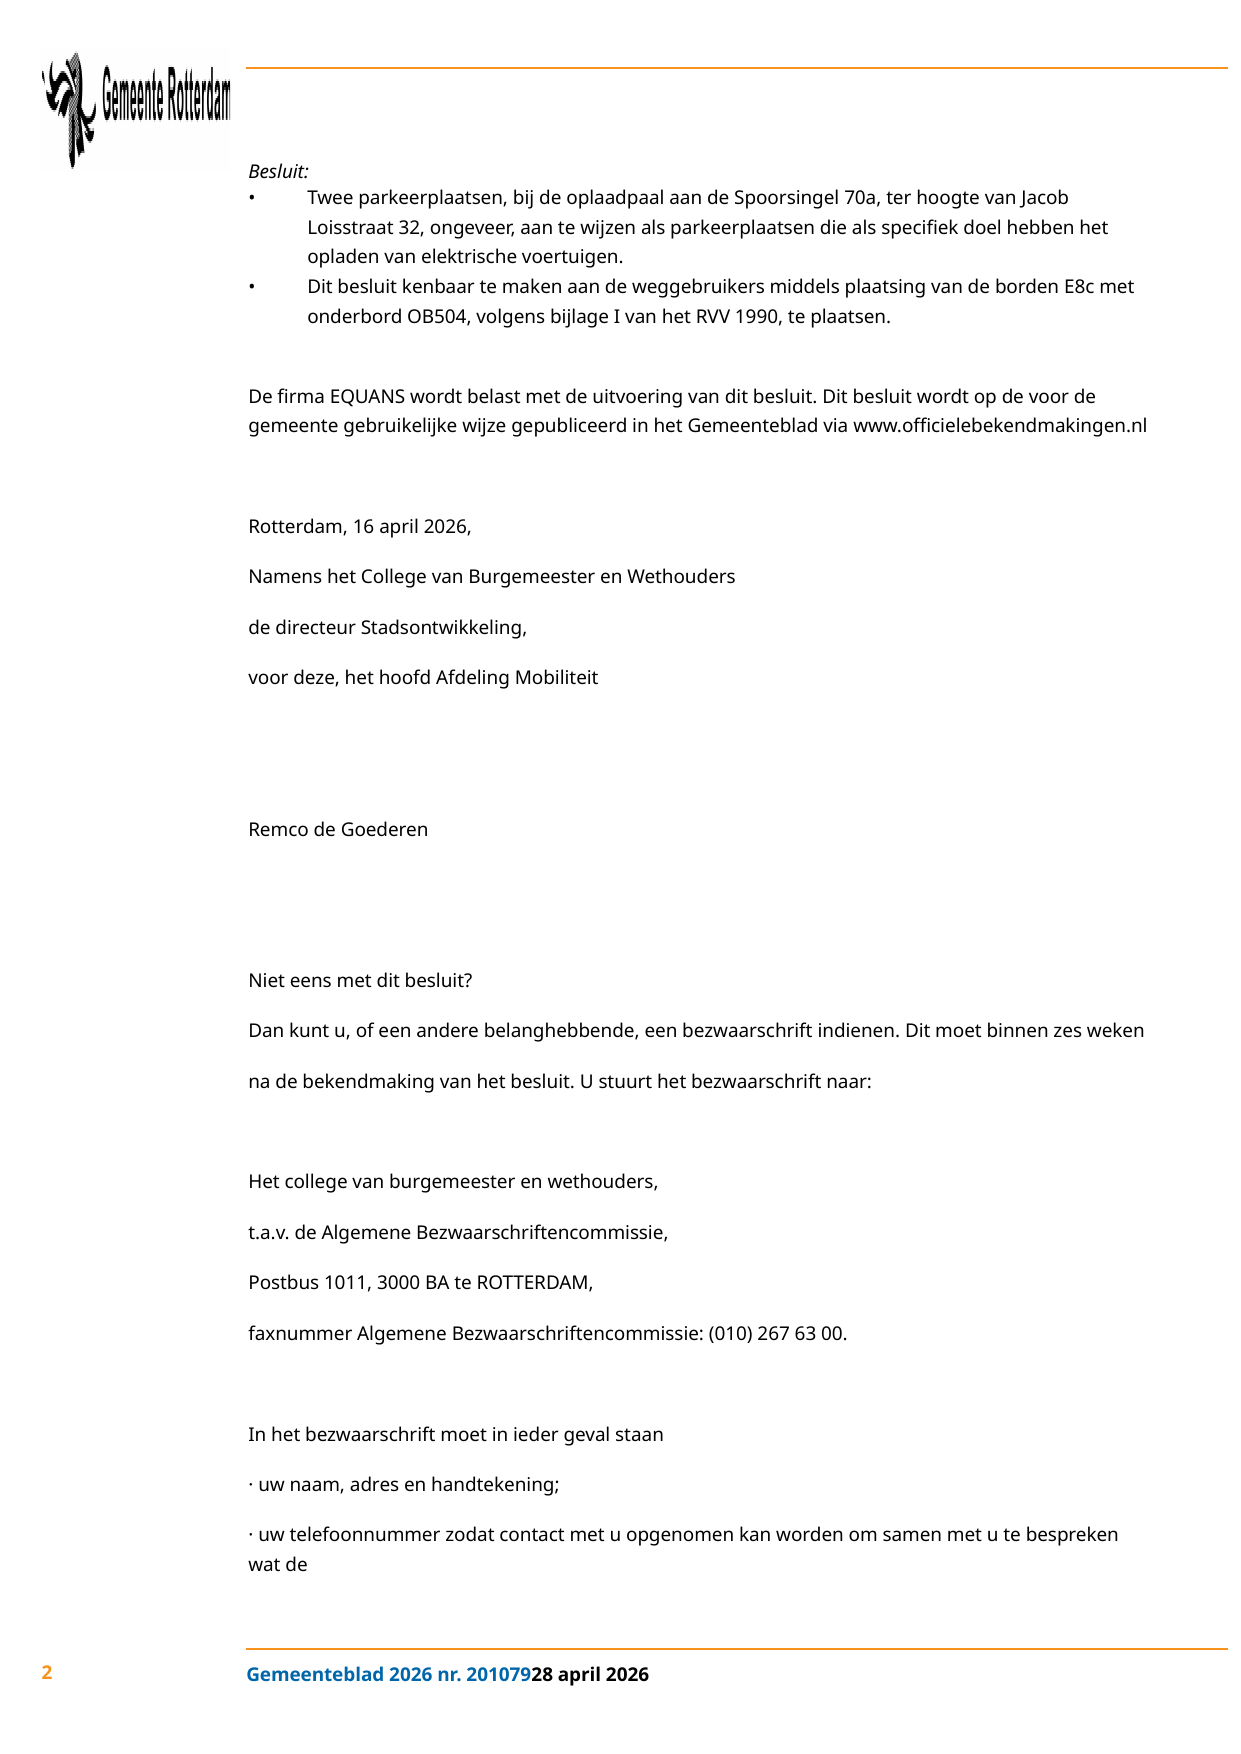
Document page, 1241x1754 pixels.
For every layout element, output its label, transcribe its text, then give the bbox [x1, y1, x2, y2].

text Namens het College van Burgemeester en Wethouders [248, 564, 1152, 589]
text Niet eens met dit besluit? [248, 967, 1152, 993]
text de directeur Stadsontwikkeling, [248, 614, 1152, 640]
list Twee parkeerplaatsen, bij de oplaadpaal aan de Spoorsingel 70a, ter hoogte van Jacob Loisstraat 32, ongeveer, aan te wijzen als parkeerplaatsen die als specifiek doel hebben het opladen van elektrische voertuigen. [248, 184, 1152, 269]
text Dan kunt u, of een andere belanghebbende, een bezwaarschrift indienen. Dit moet binnen zes weken [248, 1017, 1152, 1043]
text De firma EQUANS wordt belast met de uitvoering van dit besluit. Dit besluit wordt op de voor de gemeente gebruikelijke wijze gepubliceerd in het Gemeenteblad via www.officielebekendmakingen.nl [248, 383, 1152, 438]
text In het bezwaarschrift moet in ieder geval staan [248, 1421, 1152, 1446]
text faxnummer Algemene Bezwaarschriftencommissie: (010) 267 63 00. [248, 1320, 1152, 1346]
text Rotterdam, 16 april 2026, [248, 513, 1152, 539]
picture [41, 47, 231, 172]
text na de bekendmaking van het besluit. U stuurt het bezwaarschrift naar: [248, 1068, 1152, 1093]
text · uw telefoonnummer zodat contact met u opgenomen kan worden om samen met u te bespreken wat de [248, 1522, 1152, 1577]
text · uw naam, adres en handtekening; [248, 1471, 1152, 1497]
list Dit besluit kenbaar te maken aan de weggebruikers middels plaatsing van de borden E8c met onderbord OB504, volgens bijlage I van het RVV 1990, te plaatsen. [248, 273, 1152, 328]
text Besluit: [248, 159, 1152, 184]
text Het college van burgemeester en wethouders, [248, 1169, 1152, 1194]
text voor deze, het hoofd Afdeling Mobiliteit [248, 664, 1152, 690]
text Postbus 1011, 3000 BA te ROTTERDAM, [248, 1269, 1152, 1295]
text Remco de Goederen [248, 816, 1152, 841]
text t.a.v. de Algemene Bezwaarschriftencommissie, [248, 1219, 1152, 1245]
